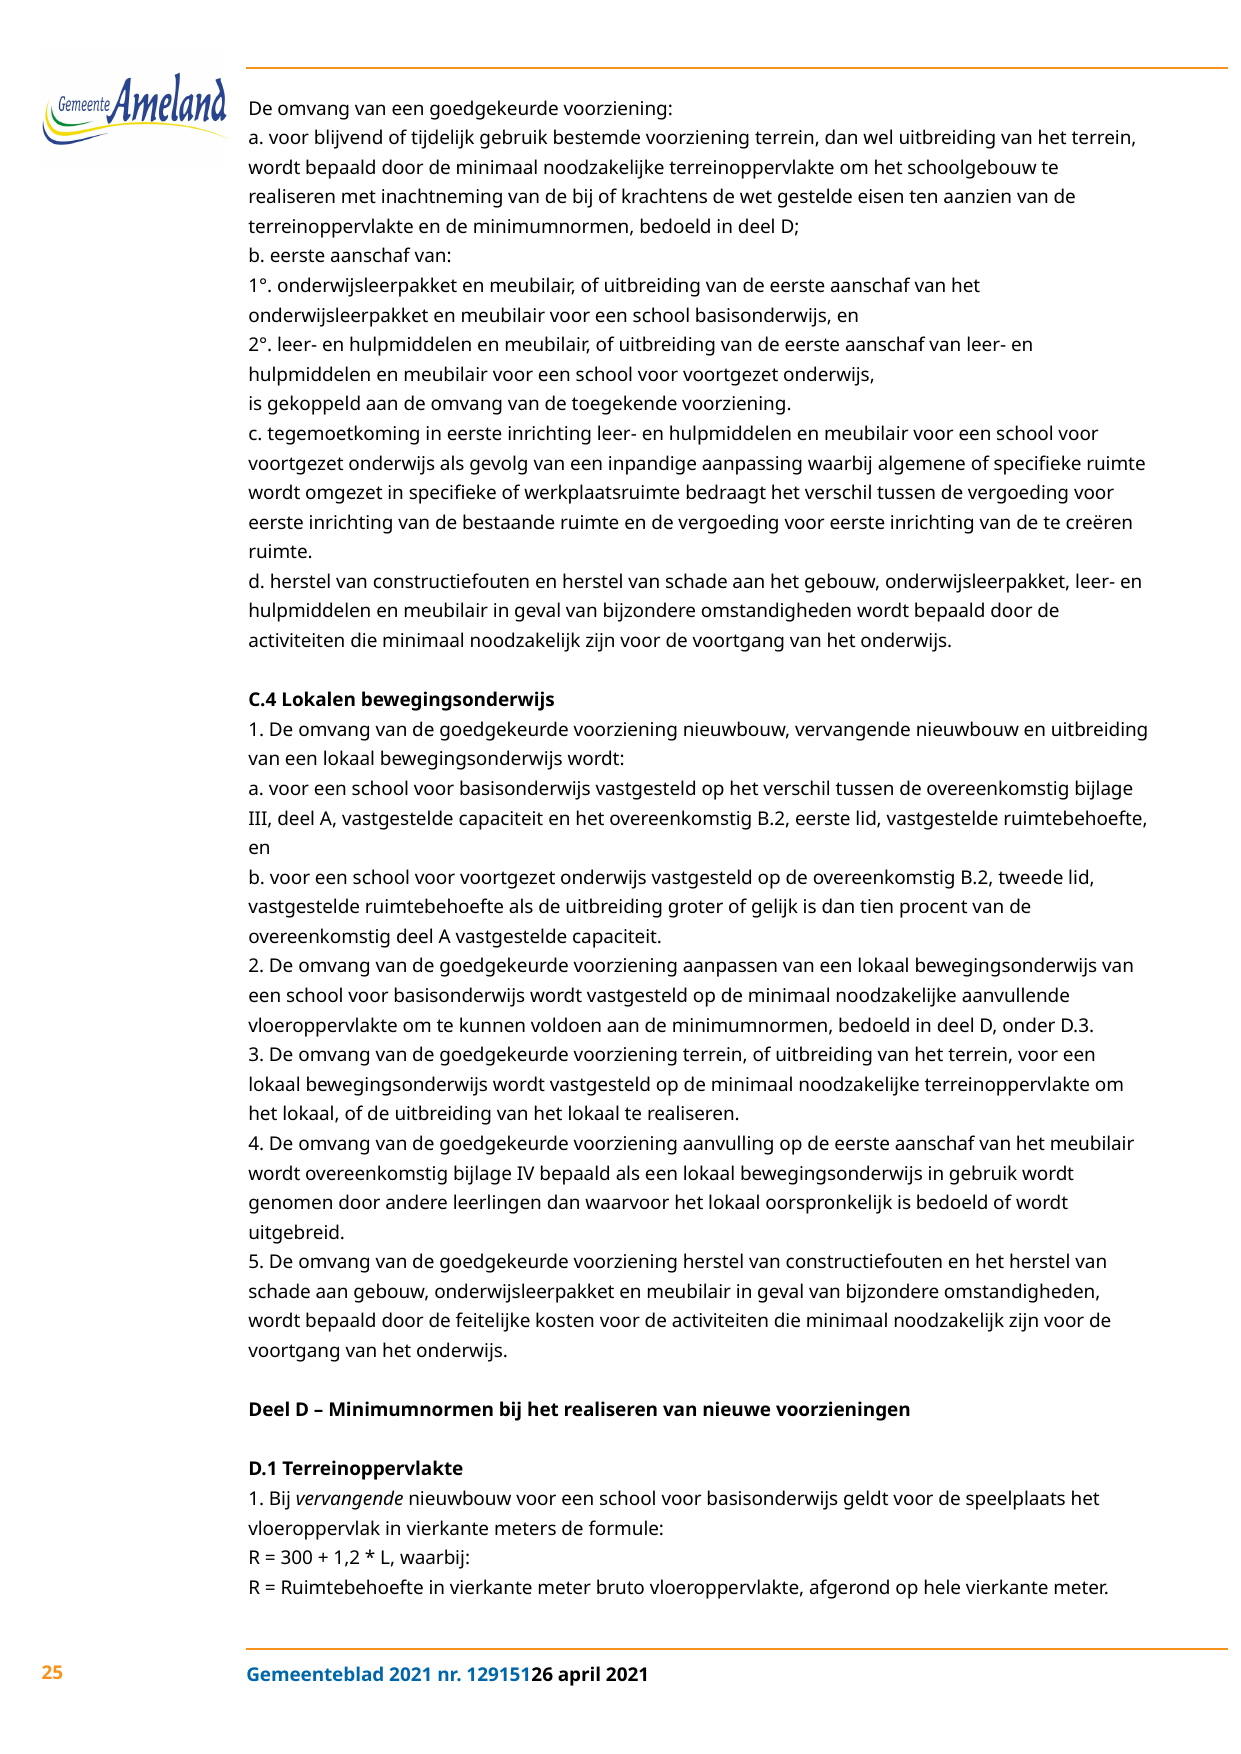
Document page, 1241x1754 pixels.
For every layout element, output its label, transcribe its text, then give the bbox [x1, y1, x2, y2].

text De omvang van een goedgekeurde voorziening: [248, 95, 1152, 121]
text b. voor een school voor voortgezet onderwijs vastgesteld op de overeenkomstig B.2, tweede lid, vastgestelde ruimtebehoefte als de uitbreiding groter of gelijk is dan tien procent van de overeenkomstig deel A vastgestelde capaciteit. [248, 864, 1152, 949]
text 2°. leer- en hulpmiddelen en meubilair, of uitbreiding van de eerste aanschaf van leer- en hulpmiddelen en meubilair voor een school voor voortgezet onderwijs, [248, 331, 1152, 387]
text Deel D – Minimumnormen bij het realiseren van nieuwe voorzieningen [248, 1396, 1152, 1422]
text 5. De omvang van de goedgekeurde voorziening herstel van constructiefouten en het herstel van schade aan gebouw, onderwijsleerpakket en meubilair in geval van bijzondere omstandigheden, wordt bepaald door de feitelijke kosten voor de activiteiten die minimaal noodzakelijk zijn voor de voortgang van het onderwijs. [248, 1248, 1152, 1363]
text 1°. onderwijsleerpakket en meubilair, of uitbreiding van de eerste aanschaf van het onderwijsleerpakket en meubilair voor een school basisonderwijs, en [248, 272, 1152, 328]
text 1. Bij vervangende nieuwbouw voor een school voor basisonderwijs geldt voor de speelplaats het vloeroppervlak in vierkante meters de formule: [248, 1485, 1152, 1541]
text d. herstel van constructiefouten en herstel van schade aan het gebouw, onderwijsleerpakket, leer- en hulpmiddelen en meubilair in geval van bijzondere omstandigheden wordt bepaald door de activiteiten die minimaal noodzakelijk zijn voor de voortgang van het onderwijs. [248, 568, 1152, 653]
text R = 300 + 1,2 * L, waarbij: [248, 1544, 1152, 1570]
text 3. De omvang van de goedgekeurde voorziening terrein, of uitbreiding van het terrein, voor een lokaal bewegingsonderwijs wordt vastgesteld op de minimaal noodzakelijke terreinoppervlakte om het lokaal, of de uitbreiding van het lokaal te realiseren. [248, 1041, 1152, 1126]
text c. tegemoetkoming in eerste inrichting leer- en hulpmiddelen en meubilair voor een school voor voortgezet onderwijs als gevolg van een inpandige aanpassing waarbij algemene of specifieke ruimte wordt omgezet in specifieke of werkplaatsruimte bedraagt het verschil tussen de vergoeding voor eerste inrichting van de bestaande ruimte en de vergoeding voor eerste inrichting van de te creëren ruimte. [248, 420, 1152, 564]
picture [41, 47, 231, 172]
text 4. De omvang van de goedgekeurde voorziening aanvulling op de eerste aanschaf van het meubilair wordt overeenkomstig bijlage IV bepaald als een lokaal bewegingsonderwijs in gebruik wordt genomen door andere leerlingen dan waarvoor het lokaal oorspronkelijk is bedoeld of wordt uitgebreid. [248, 1130, 1152, 1245]
text b. eerste aanschaf van: [248, 243, 1152, 268]
text D.1 Terreinoppervlakte [248, 1456, 1152, 1481]
text 1. De omvang van de goedgekeurde voorziening nieuwbouw, vervangende nieuwbouw en uitbreiding van een lokaal bewegingsonderwijs wordt: [248, 716, 1152, 771]
text C.4 Lokalen bewegingsonderwijs [248, 686, 1152, 712]
text R = Ruimtebehoefte in vierkante meter bruto vloeroppervlakte, afgerond op hele vierkante meter. [248, 1574, 1152, 1600]
text is gekoppeld aan de omvang van de toegekende voorziening. [248, 391, 1152, 416]
text a. voor blijvend of tijdelijk gebruik bestemde voorziening terrein, dan wel uitbreiding van het terrein, wordt bepaald door de minimaal noodzakelijke terreinoppervlakte om het schoolgebouw te realiseren met inachtneming van de bij of krachtens de wet gestelde eisen ten aanzien van de terreinoppervlakte en de minimumnormen, bedoeld in deel D; [248, 124, 1152, 239]
text 2. De omvang van de goedgekeurde voorziening aanpassen van een lokaal bewegingsonderwijs van een school voor basisonderwijs wordt vastgesteld op de minimaal noodzakelijke aanvullende vloeroppervlakte om te kunnen voldoen aan de minimumnormen, bedoeld in deel D, onder D.3. [248, 953, 1152, 1038]
text a. voor een school voor basisonderwijs vastgesteld op het verschil tussen de overeenkomstig bijlage III, deel A, vastgestelde capaciteit en het overeenkomstig B.2, eerste lid, vastgestelde ruimtebehoefte, en [248, 775, 1152, 860]
